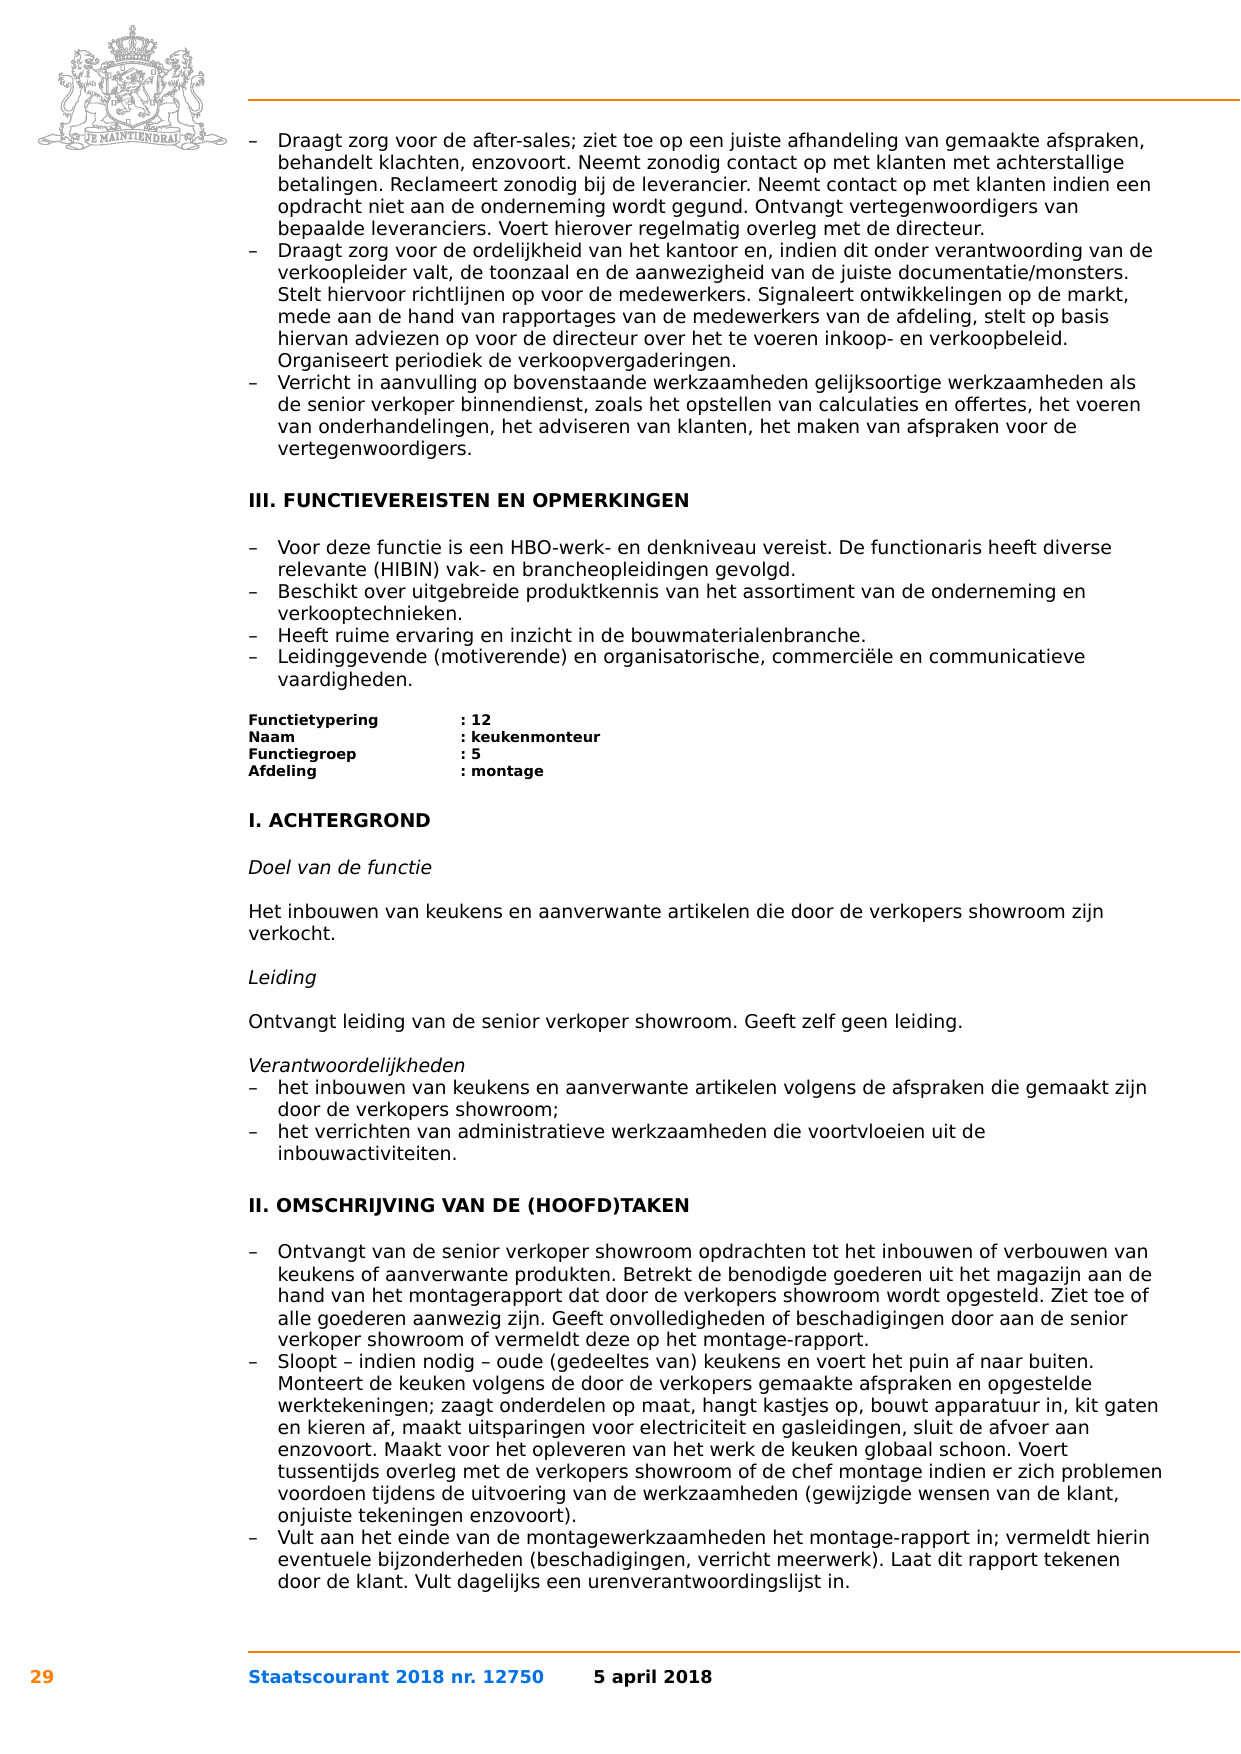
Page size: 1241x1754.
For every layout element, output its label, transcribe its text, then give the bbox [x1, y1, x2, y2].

text – Beschikt over uitgebreide produktkennis van het assortiment van de onderneming en verkooptechnieken. [248, 581, 1163, 624]
text – Voor deze functie is een HBO-werk- en denkniveau vereist. De functionaris heeft diverse relevante (HIBIN) vak- en brancheopleidingen gevolgd. [248, 537, 1163, 581]
table_cell : montage [454, 763, 1163, 780]
picture [38, 25, 227, 150]
text Het inbouwen van keukens en aanverwante artikelen die door de verkopers showroom zijn verkocht. [248, 901, 1163, 945]
text Ontvangt leiding van de senior verkoper showroom. Geeft zelf geen leiding. [248, 1011, 1163, 1033]
table_header Functietypering [248, 712, 454, 729]
text – Verricht in aanvulling op bovenstaande werkzaamheden gelijksoortige werkzaamheden als de senior verkoper binnendienst, zoals het opstellen van calculaties en offertes, het voeren van onderhandelingen, het adviseren van klanten, het maken van afspraken voor de vertegenwoordigers. [248, 372, 1163, 459]
subtitle II. OMSCHRIJVING VAN DE (HOOFD)TAKEN [248, 1194, 1163, 1216]
text – Draagt zorg voor de ordelijkheid van het kantoor en, indien dit onder verantwoording van de verkoopleider valt, de toonzaal en de aanwezigheid van de juiste documentatie/monsters. Stelt hiervoor richtlijnen op voor de medewerkers. Signaleert ontwikkelingen op de markt, mede aan de hand van rapportages van de medewerkers van de afdeling, stelt op basis hiervan adviezen op voor de directeur over het te voeren inkoop- en verkoopbeleid. Organiseert periodiek de verkoopvergaderingen. [248, 240, 1163, 372]
text – Draagt zorg voor de after-sales; ziet toe op een juiste afhandeling van gemaakte afspraken, behandelt klachten, enzovoort. Neemt zonodig contact op met klanten met achterstallige betalingen. Reclameert zonodig bij de leverancier. Neemt contact op met klanten indien een opdracht niet aan de onderneming wordt gegund. Ontvangt vertegenwoordigers van bepaalde leveranciers. Voert hierover regelmatig overleg met de directeur. [248, 130, 1163, 240]
subtitle Leiding [248, 967, 1163, 989]
table_cell Naam [248, 729, 454, 746]
table_cell Functiegroep [248, 746, 454, 763]
table_cell : keukenmonteur [454, 729, 1163, 746]
subtitle III. FUNCTIEVEREISTEN EN OPMERKINGEN [248, 489, 1163, 512]
text – Leidinggevende (motiverende) en organisatorische, commerciële en communicatieve vaardigheden. [248, 646, 1163, 690]
text – het verrichten van administratieve werkzaamheden die voortvloeien uit de inbouwactiviteiten. [248, 1121, 1163, 1164]
table_header : 12 [454, 712, 1163, 729]
text – Sloopt – indien nodig – oude (gedeeltes van) keukens en voert het puin af naar buiten. Monteert de keuken volgens de door de verkopers gemaakte afspraken en opgestelde werktekeningen; zaagt onderdelen op maat, hangt kastjes op, bouwt apparatuur in, kit gaten en kieren af, maakt uitsparingen voor electriciteit en gasleidingen, sluit de afvoer aan enzovoort. Maakt voor het opleveren van het werk de keuken globaal schoon. Voert tussentijds overleg met de verkopers showroom of de chef montage indien er zich problemen voordoen tijdens de uitvoering van de werkzaamheden (gewijzigde wensen van de klant, onjuiste tekeningen enzovoort). [248, 1351, 1163, 1527]
text – Vult aan het einde van de montagewerkzaamheden het montage-rapport in; vermeldt hierin eventuele bijzonderheden (beschadigingen, verricht meerwerk). Laat dit rapport tekenen door de klant. Vult dagelijks een urenverantwoordingslijst in. [248, 1527, 1163, 1593]
subtitle Verantwoordelijkheden [248, 1054, 1163, 1077]
text – het inbouwen van keukens en aanverwante artikelen volgens de afspraken die gemaakt zijn door de verkopers showroom; [248, 1077, 1163, 1121]
text – Ontvangt van de senior verkoper showroom opdrachten tot het inbouwen of verbouwen van keukens of aanverwante produkten. Betrekt de benodigde goederen uit het magazijn aan de hand van het montagerapport dat door de verkopers showroom wordt opgesteld. Ziet toe of alle goederen aanwezig zijn. Geeft onvolledigheden of beschadigingen door aan de senior verkoper showroom of vermeldt deze op het montage-rapport. [248, 1241, 1163, 1351]
table_cell Afdeling [248, 763, 454, 780]
subtitle I. ACHTERGROND [248, 810, 1163, 832]
text – Heeft ruime ervaring en inzicht in de bouwmaterialenbranche. [248, 624, 1163, 646]
subtitle Doel van de functie [248, 857, 1163, 879]
table_cell : 5 [454, 746, 1163, 763]
